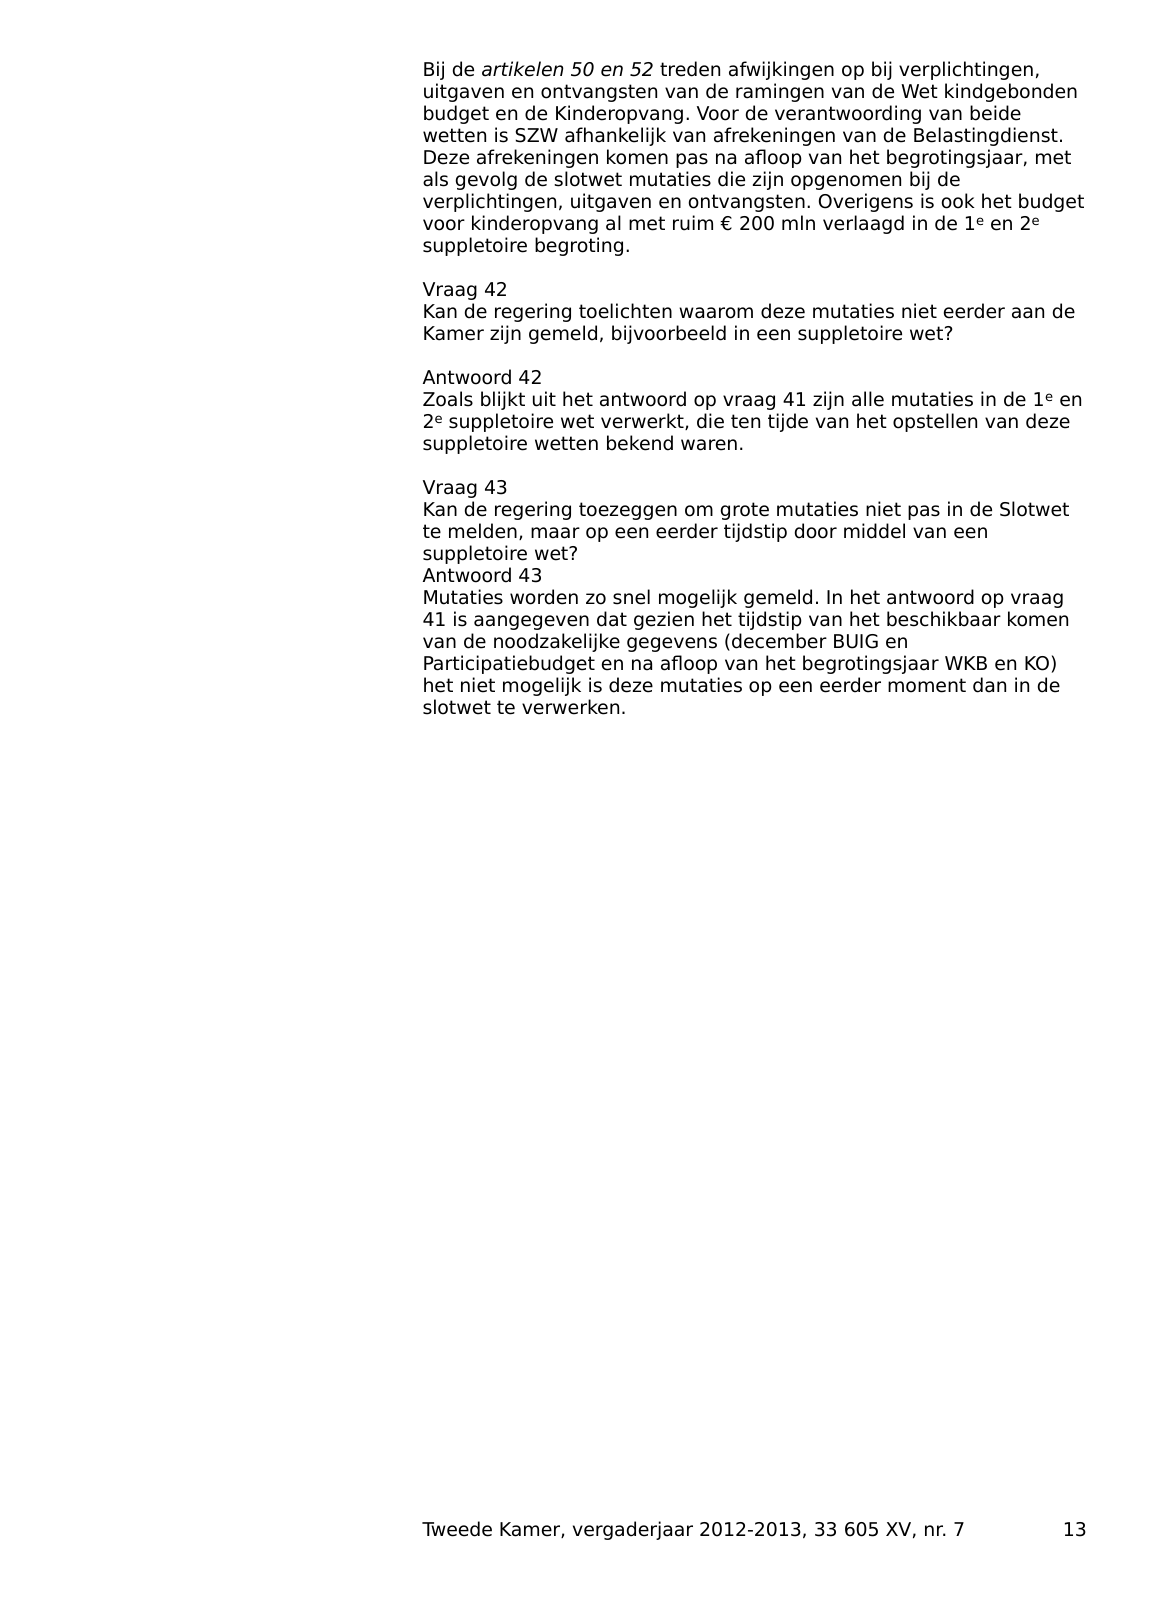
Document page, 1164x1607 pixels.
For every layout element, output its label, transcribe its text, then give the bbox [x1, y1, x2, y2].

text Antwoord 43 [422, 565, 1087, 587]
text Vraag 42 [422, 279, 1087, 301]
text Mutaties worden zo snel mogelijk gemeld. In het antwoord op vraag 41 is aangegeven dat gezien het tijdstip van het beschikbaar komen van de noodzakelijke gegevens (december BUIG en Participatiebudget en na afloop van het begrotingsjaar WKB en KO) het niet mogelijk is deze mutaties op een eerder moment dan in de slotwet te verwerken. [422, 587, 1087, 719]
text Zoals blijkt uit het antwoord op vraag 41 zijn alle mutaties in de 1e en 2e suppletoire wet verwerkt, die ten tijde van het opstellen van deze suppletoire wetten bekend waren. [422, 389, 1087, 455]
text Vraag 43 [422, 477, 1087, 499]
text Antwoord 42 [422, 367, 1087, 389]
text Bij de artikelen 50 en 52 treden afwijkingen op bij verplichtingen, uitgaven en ontvangsten van de ramingen van de Wet kindgebonden budget en de Kinderopvang. Voor de verantwoording van beide wetten is SZW afhankelijk van afrekeningen van de Belastingdienst. Deze afrekeningen komen pas na afloop van het begrotingsjaar, met als gevolg de slotwet mutaties die zijn opgenomen bij de verplichtingen, uitgaven en ontvangsten. Overigens is ook het budget voor kinderopvang al met ruim € 200 mln verlaagd in de 1e en 2e suppletoire begroting. [422, 59, 1087, 257]
text Kan de regering toelichten waarom deze mutaties niet eerder aan de Kamer zijn gemeld, bijvoorbeeld in een suppletoire wet? [422, 301, 1087, 345]
text Kan de regering toezeggen om grote mutaties niet pas in de Slotwet te melden, maar op een eerder tijdstip door middel van een suppletoire wet? [422, 499, 1087, 565]
